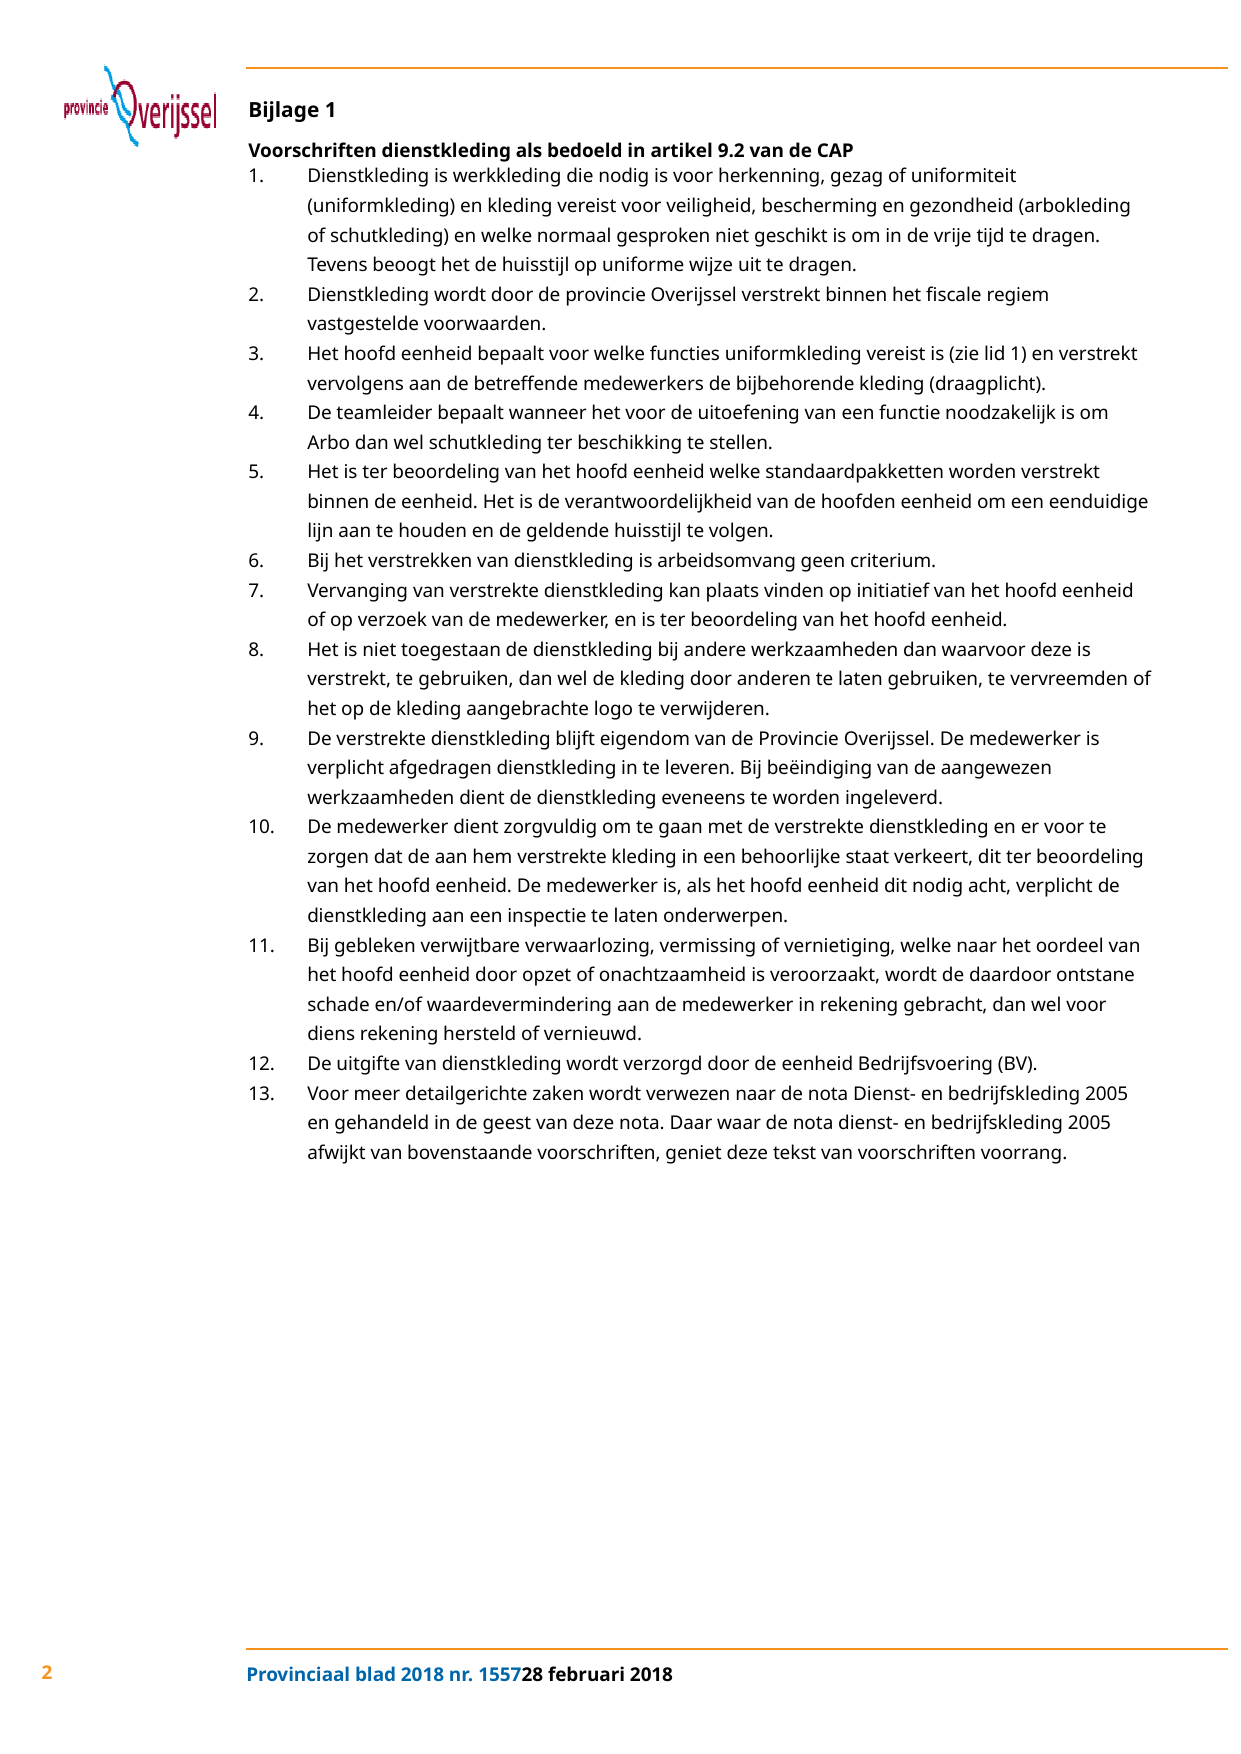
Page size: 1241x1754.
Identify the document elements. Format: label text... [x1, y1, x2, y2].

list De verstrekte dienstkleding blijft eigendom van de Provincie Overijssel. De medewerker is verplicht afgedragen dienstkleding in te leveren. Bij beëindiging van de aangewezen werkzaamheden dient de dienstkleding eveneens te worden ingeleverd. [248, 725, 1152, 809]
list Vervanging van verstrekte dienstkleding kan plaats vinden op initiatief van het hoofd eenheid of op verzoek van de medewerker, en is ter beoordeling van het hoofd eenheid. [248, 577, 1152, 632]
text Voorschriften dienstkleding als bedoeld in artikel 9.2 van de CAP [248, 137, 1152, 163]
list Voor meer detailgerichte zaken wordt verwezen naar de nota Dienst- en bedrijfskleding 2005 en gehandeld in de geest van deze nota. Daar waar de nota dienst- en bedrijfskleding 2005 afwijkt van bovenstaande voorschriften, geniet deze tekst van voorschriften voorrang. [248, 1080, 1152, 1164]
list De teamleider bepaalt wanneer het voor de uitoefening van een functie noodzakelijk is om Arbo dan wel schutkleding ter beschikking te stellen. [248, 399, 1152, 454]
list De uitgifte van dienstkleding wordt verzorgd door de eenheid Bedrijfsvoering (BV). [248, 1050, 1152, 1076]
list Het is niet toegestaan de dienstkleding bij andere werkzaamheden dan waarvoor deze is verstrekt, te gebruiken, dan wel de kleding door anderen te laten gebruiken, te vervreemden of het op de kleding aangebrachte logo te verwijderen. [248, 636, 1152, 721]
list Dienstkleding is werkkleding die nodig is voor herkenning, gezag of uniformiteit (uniformkleding) en kleding vereist voor veiligheid, bescherming en gezondheid (arbokleding of schutkleding) en welke normaal gesproken niet geschikt is om in de vrije tijd te dragen. Tevens beoogt het de huisstijl op uniforme wijze uit te dragen. [248, 163, 1152, 277]
list Dienstkleding wordt door de provincie Overijssel verstrekt binnen het fiscale regiem vastgestelde voorwaarden. [248, 281, 1152, 336]
list De medewerker dient zorgvuldig om te gaan met de verstrekte dienstkleding en er voor te zorgen dat de aan hem verstrekte kleding in een behoorlijke staat verkeert, dit ter beoordeling van het hoofd eenheid. De medewerker is, als het hoofd eenheid dit nodig acht, verplicht de dienstkleding aan een inspectie te laten onderwerpen. [248, 813, 1152, 928]
list Bij het verstrekken van dienstkleding is arbeidsomvang geen criterium. [248, 547, 1152, 573]
text Bijlage 1 [248, 95, 1152, 123]
list Het hoofd eenheid bepaalt voor welke functies uniformkleding vereist is (zie lid 1) en verstrekt vervolgens aan de betreffende medewerkers de bijbehorende kleding (draagplicht). [248, 340, 1152, 395]
picture [41, 47, 231, 172]
list Het is ter beoordeling van het hoofd eenheid welke standaardpakketten worden verstrekt binnen de eenheid. Het is de verantwoordelijkheid van de hoofden eenheid om een eenduidige lijn aan te houden en de geldende huisstijl te volgen. [248, 458, 1152, 543]
list Bij gebleken verwijtbare verwaarlozing, vermissing of vernietiging, welke naar het oordeel van het hoofd eenheid door opzet of onachtzaamheid is veroorzaakt, wordt de daardoor ontstane schade en/of waardevermindering aan de medewerker in rekening gebracht, dan wel voor diens rekening hersteld of vernieuwd. [248, 932, 1152, 1046]
